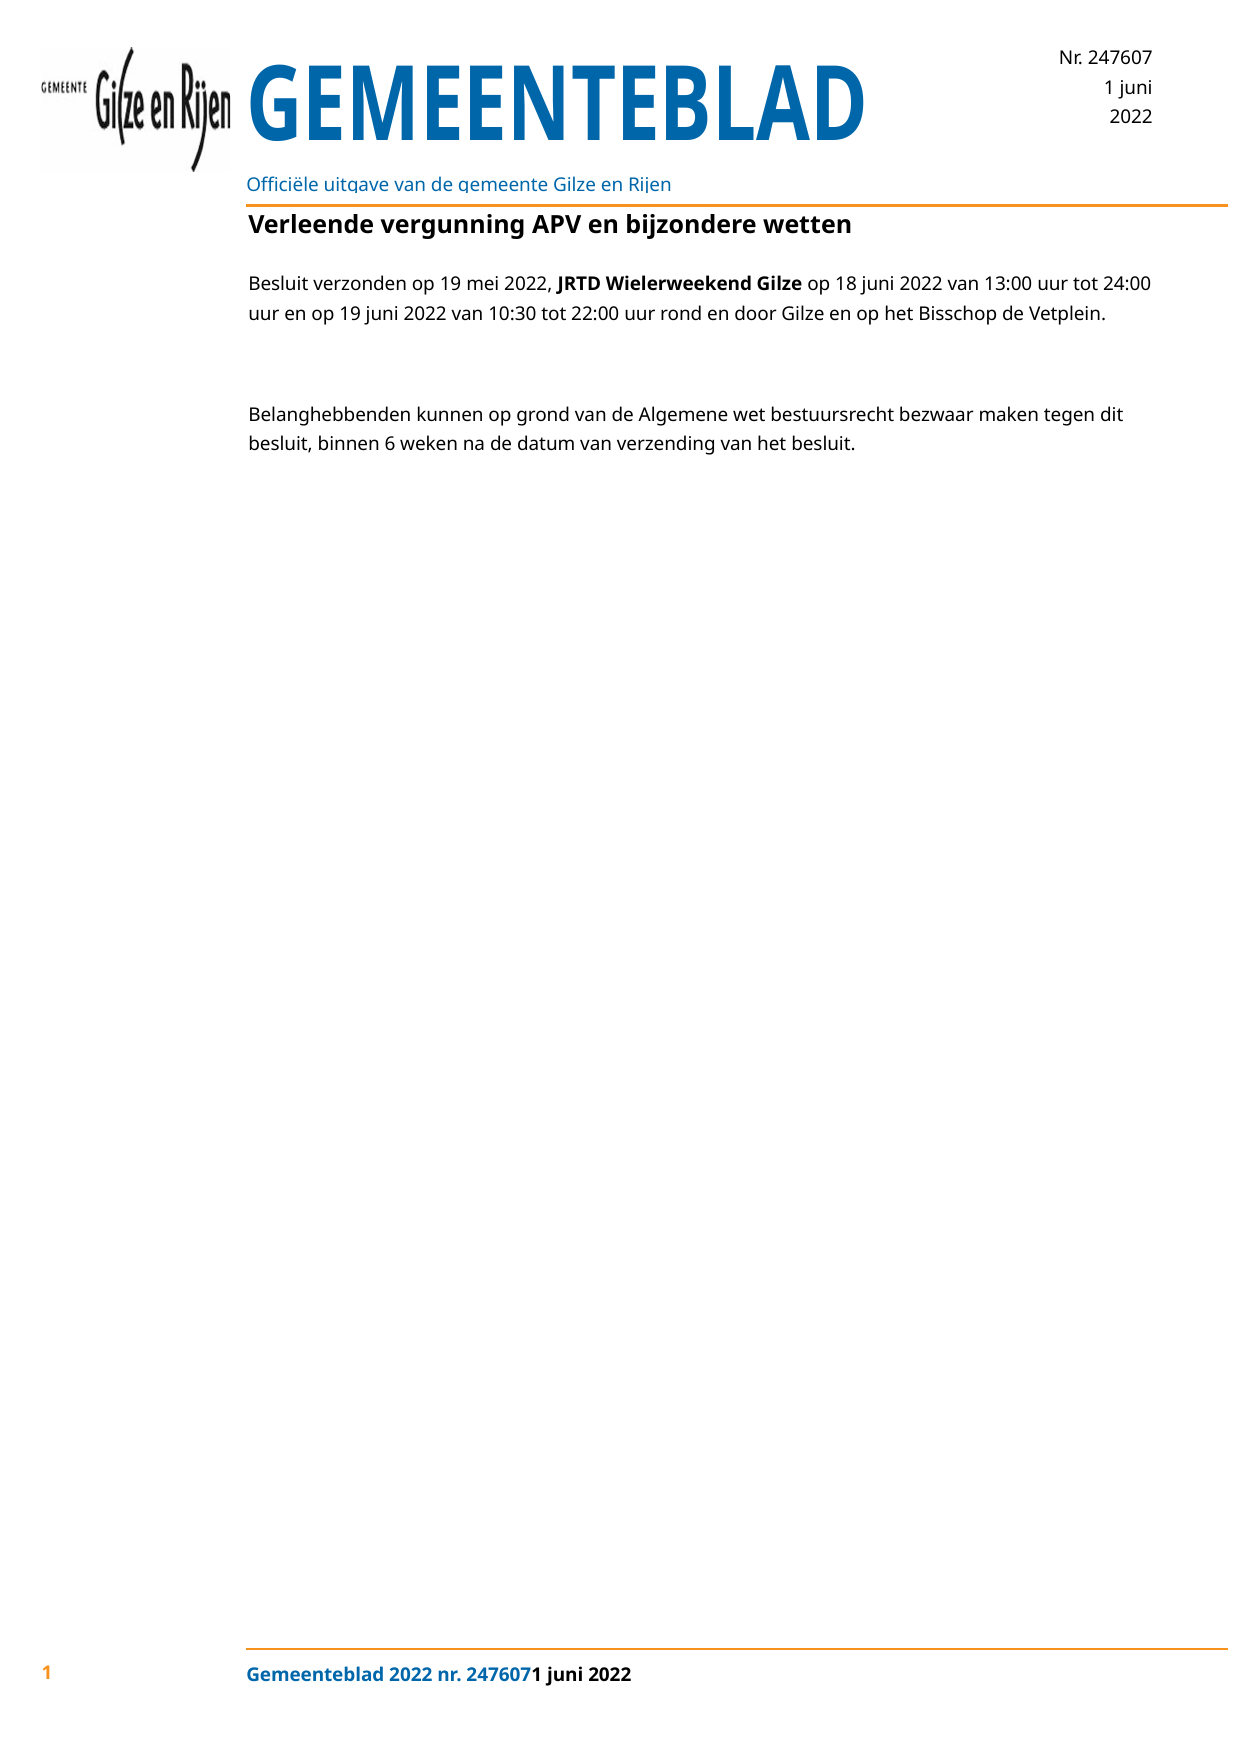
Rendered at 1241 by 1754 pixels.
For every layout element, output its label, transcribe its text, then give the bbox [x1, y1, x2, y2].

text Besluit verzonden op 19 mei 2022, JRTD Wielerweekend Gilze op 18 juni 2022 van 13:00 uur tot 24:00 uur en op 19 juni 2022 van 10:30 tot 22:00 uur rond en door Gilze en op het Bisschop de Vetplein. [248, 270, 1152, 326]
text Verleende vergunning APV en bijzondere wetten [248, 207, 1152, 241]
picture [41, 47, 231, 172]
text Belanghebbenden kunnen op grond van de Algemene wet bestuursrecht bezwaar maken tegen dit besluit, binnen 6 weken na de datum van verzending van het besluit. [248, 401, 1152, 456]
